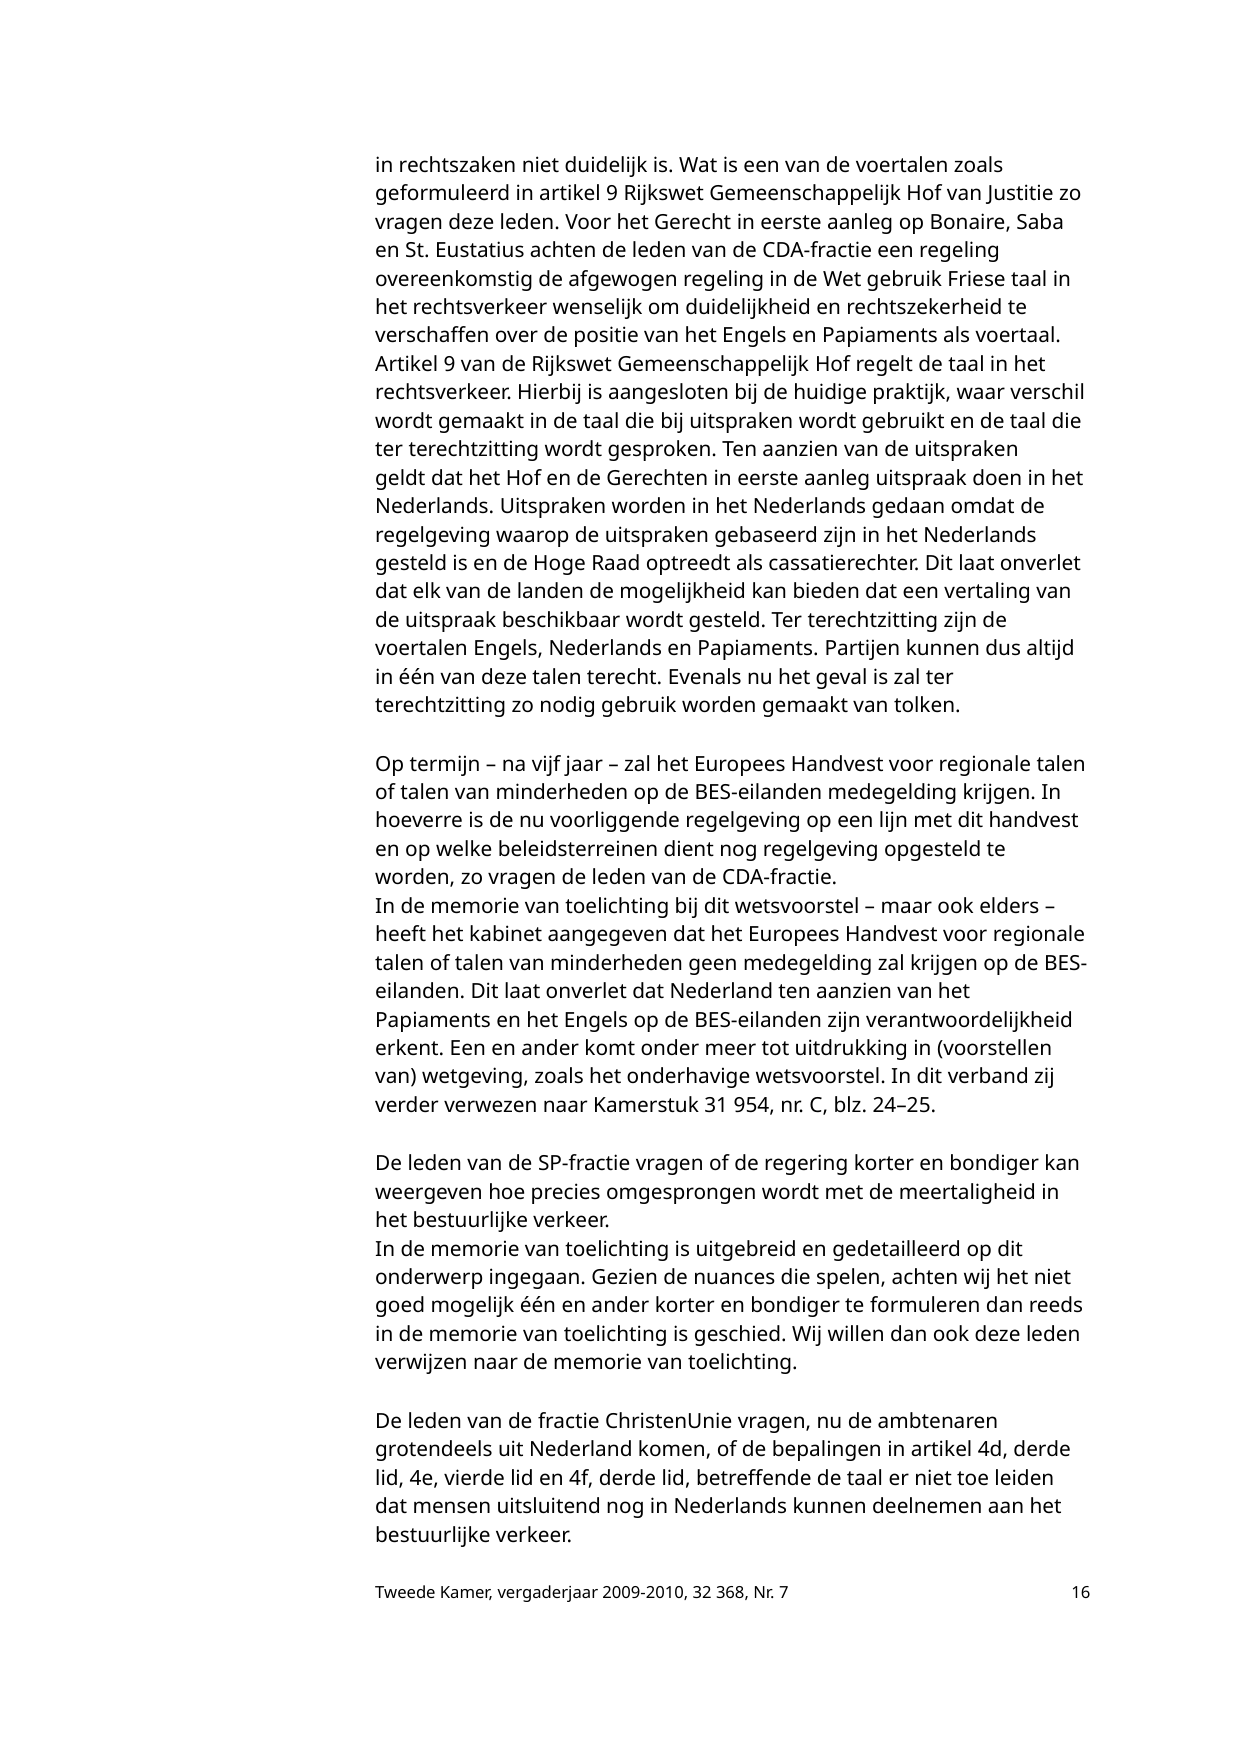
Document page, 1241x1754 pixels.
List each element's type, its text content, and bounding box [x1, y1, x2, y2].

text De leden van de fractie ChristenUnie vragen, nu de ambtenaren grotendeels uit Nederland komen, of de bepalingen in artikel 4d, derde lid, 4e, vierde lid en 4f, derde lid, betreffende de taal er niet toe leiden dat mensen uitsluitend nog in Nederlands kunnen deelnemen aan het bestuurlijke verkeer. [375, 1406, 1090, 1548]
text De leden van de SP-fractie vragen of de regering korter en bondiger kan weergeven hoe precies omgesprongen wordt met de meertaligheid in het bestuurlijke verkeer. [375, 1148, 1090, 1234]
text Op termijn – na vijf jaar – zal het Europees Handvest voor regionale talen of talen van minderheden op de BES-eilanden medegelding krijgen. In hoeverre is de nu voorliggende regelgeving op een lijn met dit handvest en op welke beleidsterreinen dient nog regelgeving opgesteld te worden, zo vragen de leden van de CDA-fractie. [375, 749, 1090, 891]
text In de memorie van toelichting is uitgebreid en gedetailleerd op dit onderwerp ingegaan. Gezien de nuances die spelen, achten wij het niet goed mogelijk één en ander korter en bondiger te formuleren dan reeds in de memorie van toelichting is geschied. Wij willen dan ook deze leden verwijzen naar de memorie van toelichting. [375, 1234, 1090, 1376]
text in rechtszaken niet duidelijk is. Wat is een van de voertalen zoals geformuleerd in artikel 9 Rijkswet Gemeenschappelijk Hof van Justitie zo vragen deze leden. Voor het Gerecht in eerste aanleg op Bonaire, Saba en St. Eustatius achten de leden van de CDA-fractie een regeling overeenkomstig de afgewogen regeling in de Wet gebruik Friese taal in het rechtsverkeer wenselijk om duidelijkheid en rechtszekerheid te verschaffen over de positie van het Engels en Papiaments als voertaal. [375, 150, 1090, 349]
text Artikel 9 van de Rijkswet Gemeenschappelijk Hof regelt de taal in het rechtsverkeer. Hierbij is aangesloten bij de huidige praktijk, waar verschil wordt gemaakt in de taal die bij uitspraken wordt gebruikt en de taal die ter terechtzitting wordt gesproken. Ten aanzien van de uitspraken geldt dat het Hof en de Gerechten in eerste aanleg uitspraak doen in het Nederlands. Uitspraken worden in het Nederlands gedaan omdat de regelgeving waarop de uitspraken gebaseerd zijn in het Nederlands gesteld is en de Hoge Raad optreedt als cassatierechter. Dit laat onverlet dat elk van de landen de mogelijkheid kan bieden dat een vertaling van de uitspraak beschikbaar wordt gesteld. Ter terechtzitting zijn de voertalen Engels, Nederlands en Papiaments. Partijen kunnen dus altijd in één van deze talen terecht. Evenals nu het geval is zal ter terechtzitting zo nodig gebruik worden gemaakt van tolken. [375, 349, 1090, 719]
text In de memorie van toelichting bij dit wetsvoorstel – maar ook elders – heeft het kabinet aangegeven dat het Europees Handvest voor regionale talen of talen van minderheden geen medegelding zal krijgen op de BES-eilanden. Dit laat onverlet dat Nederland ten aanzien van het Papiaments en het Engels op de BES-eilanden zijn verantwoordelijkheid erkent. Een en ander komt onder meer tot uitdrukking in (voorstellen van) wetgeving, zoals het onderhavige wetsvoorstel. In dit verband zij verder verwezen naar Kamerstuk 31 954, nr. C, blz. 24–25. [375, 891, 1090, 1118]
